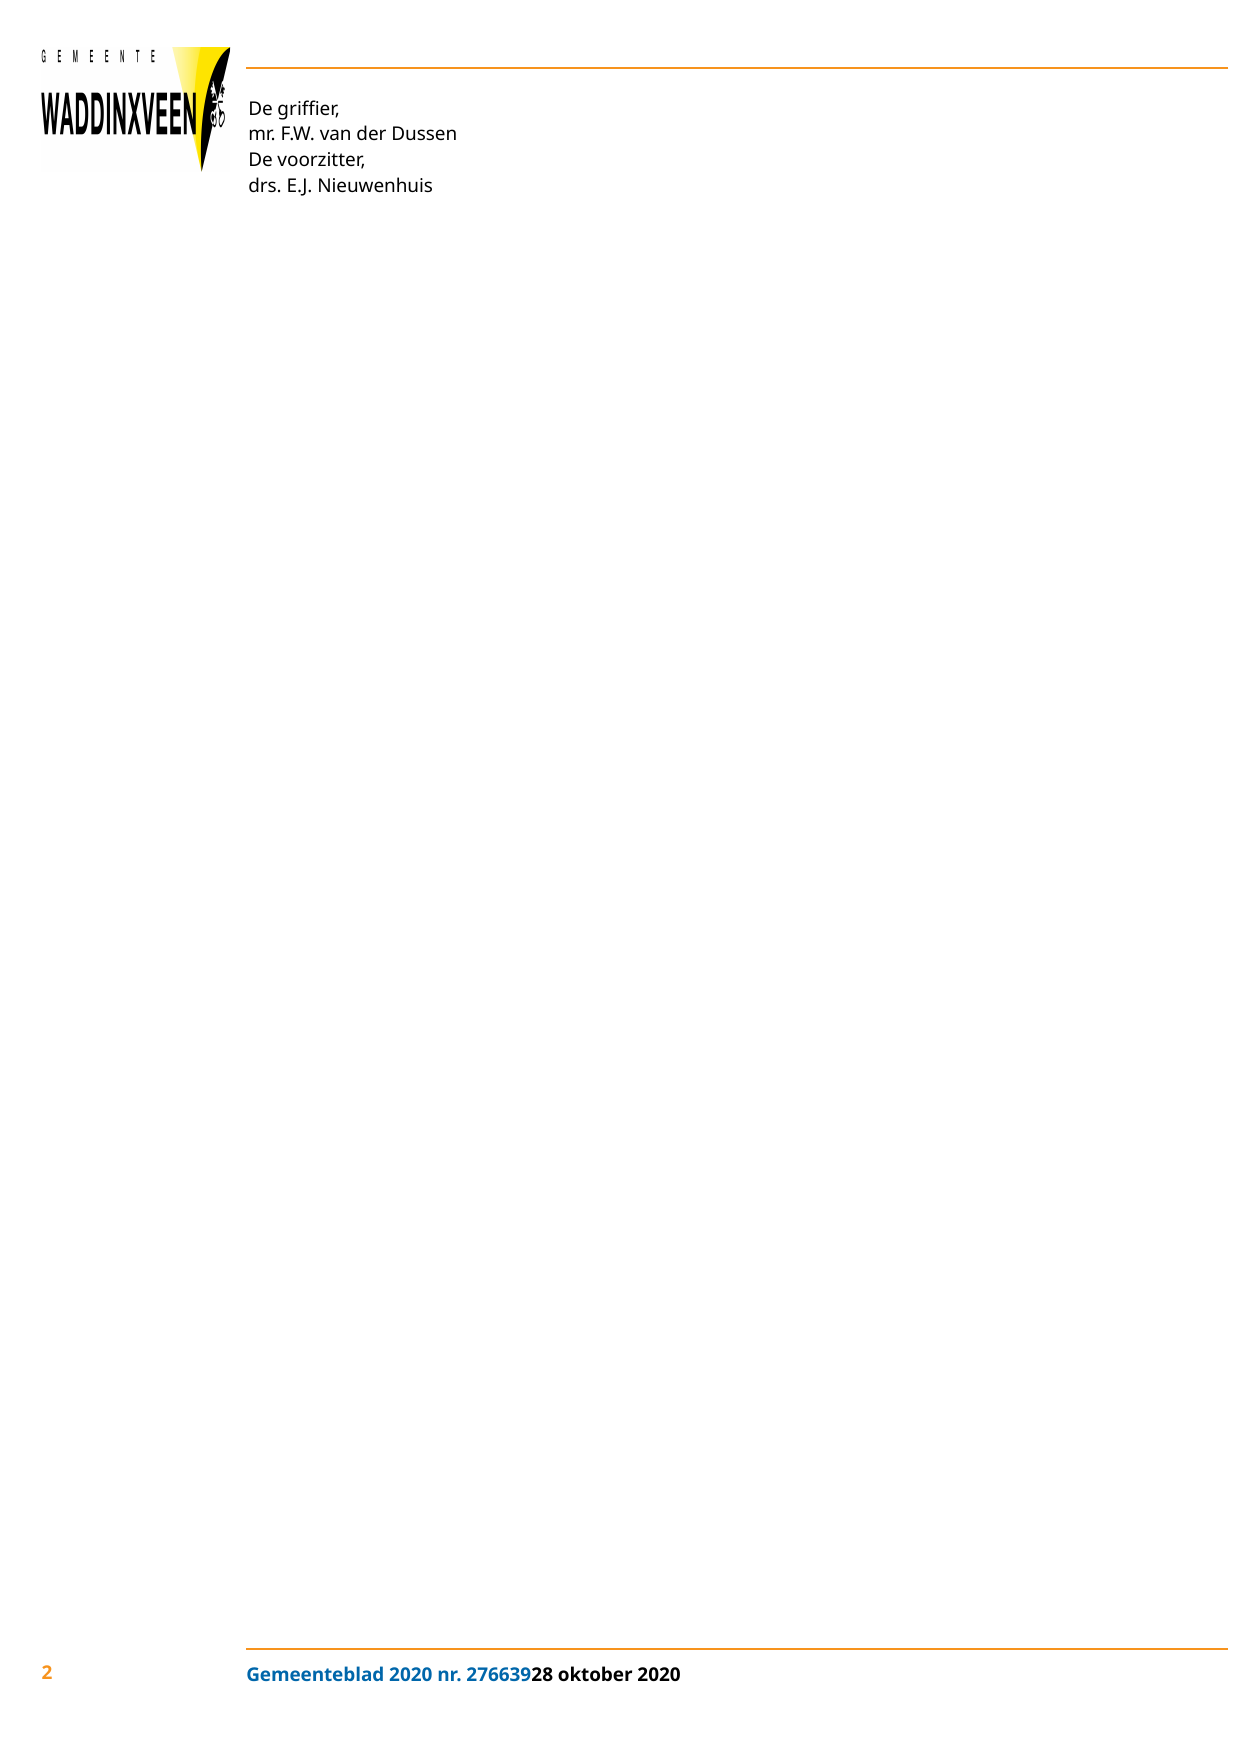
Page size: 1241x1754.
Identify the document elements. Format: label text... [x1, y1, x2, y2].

text De voorzitter, [248, 146, 1152, 172]
text drs. E.J. Nieuwenhuis [248, 172, 1152, 198]
text De griffier, [248, 95, 1152, 121]
picture [41, 47, 231, 172]
text mr. F.W. van der Dussen [248, 121, 1152, 146]
